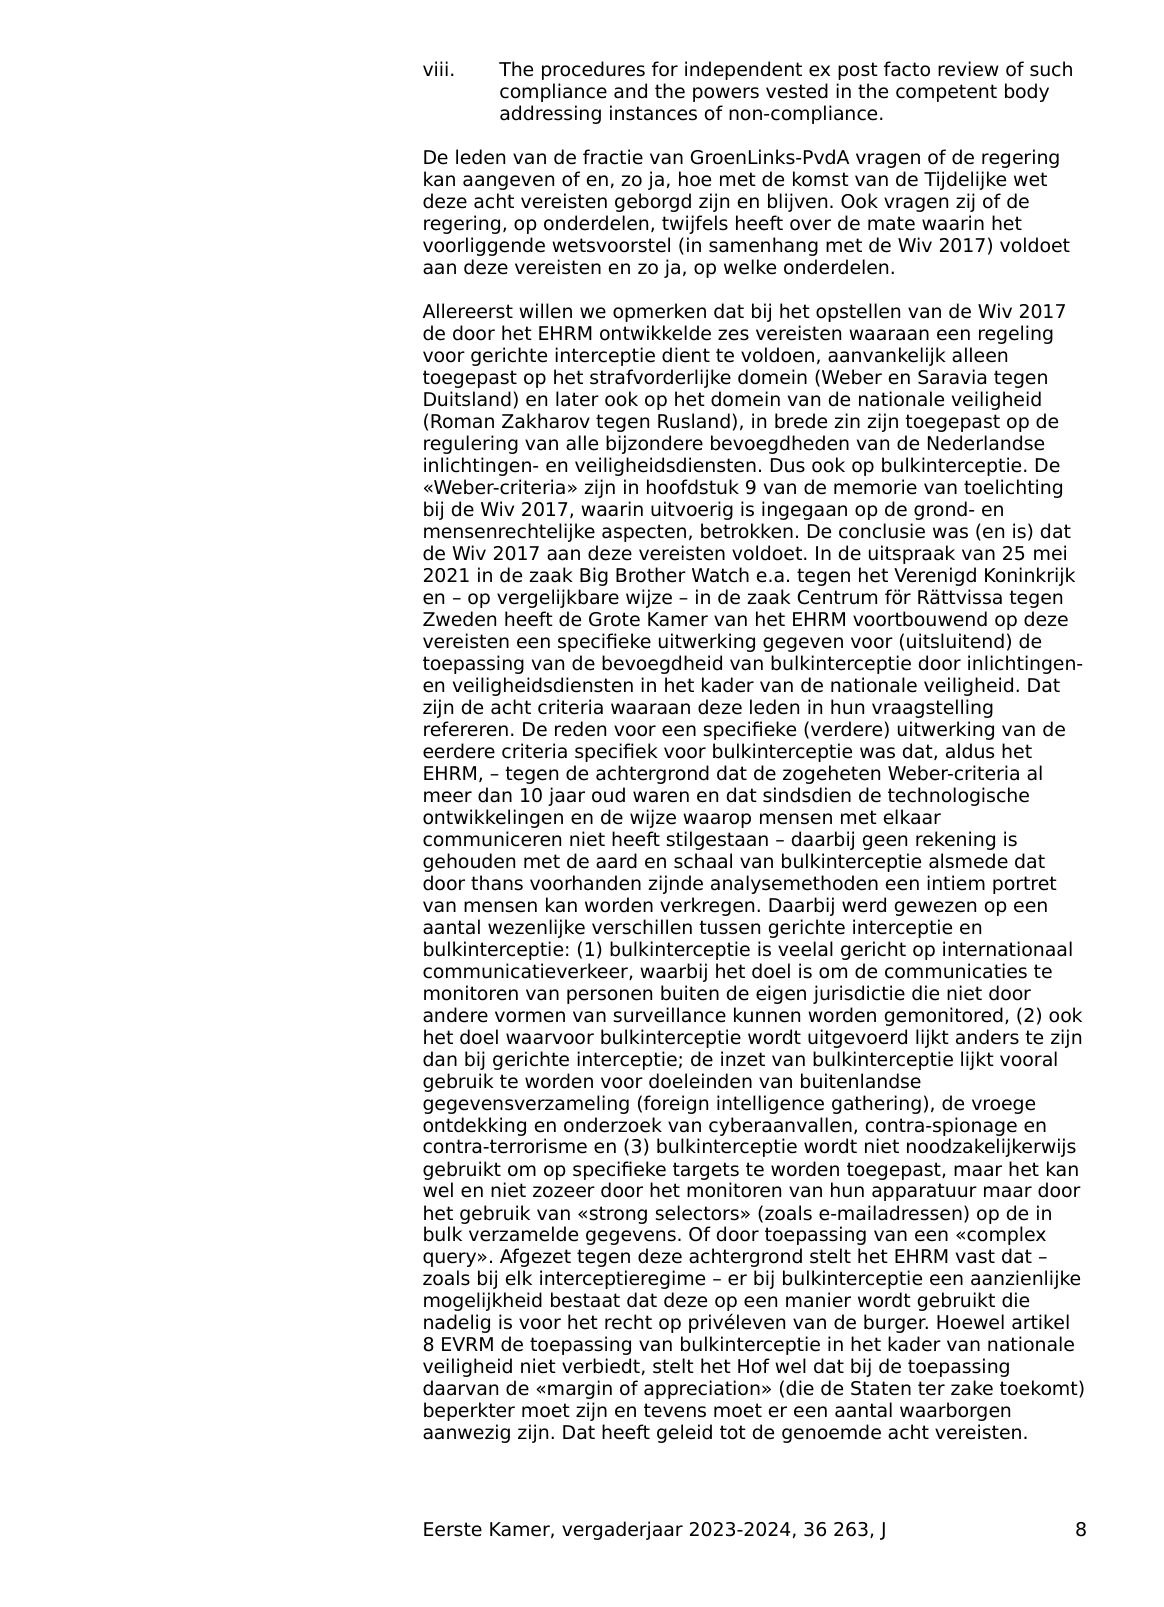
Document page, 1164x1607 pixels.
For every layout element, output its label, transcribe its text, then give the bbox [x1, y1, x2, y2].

text De leden van de fractie van GroenLinks-PvdA vragen of de regering kan aangeven of en, zo ja, hoe met de komst van de Tijdelijke wet deze acht vereisten geborgd zijn en blijven. Ook vragen zij of de regering, op onderdelen, twijfels heeft over de mate waarin het voorliggende wetsvoorstel (in samenhang met de Wiv 2017) voldoet aan deze vereisten en zo ja, op welke onderdelen. [422, 147, 1087, 279]
text Allereerst willen we opmerken dat bij het opstellen van de Wiv 2017 de door het EHRM ontwikkelde zes vereisten waaraan een regeling voor gerichte interceptie dient te voldoen, aanvankelijk alleen toegepast op het strafvorderlijke domein (Weber en Saravia tegen Duitsland) en later ook op het domein van de nationale veiligheid (Roman Zakharov tegen Rusland), in brede zin zijn toegepast op de regulering van alle bijzondere bevoegdheden van de Nederlandse inlichtingen- en veiligheidsdiensten. Dus ook op bulkinterceptie. De «Weber-criteria» zijn in hoofdstuk 9 van de memorie van toelichting bij de Wiv 2017, waarin uitvoerig is ingegaan op de grond- en mensenrechtelijke aspecten, betrokken. De conclusie was (en is) dat de Wiv 2017 aan deze vereisten voldoet. In de uitspraak van 25 mei 2021 in de zaak Big Brother Watch e.a. tegen het Verenigd Koninkrijk en – op vergelijkbare wijze – in de zaak Centrum för Rättvissa tegen Zweden heeft de Grote Kamer van het EHRM voortbouwend op deze vereisten een specifieke uitwerking gegeven voor (uitsluitend) de toepassing van de bevoegdheid van bulkinterceptie door inlichtingen- en veiligheidsdiensten in het kader van de nationale veiligheid. Dat zijn de acht criteria waaraan deze leden in hun vraagstelling refereren. De reden voor een specifieke (verdere) uitwerking van de eerdere criteria specifiek voor bulkinterceptie was dat, aldus het EHRM, – tegen de achtergrond dat de zogeheten Weber-criteria al meer dan 10 jaar oud waren en dat sindsdien de technologische ontwikkelingen en de wijze waarop mensen met elkaar communiceren niet heeft stilgestaan – daarbij geen rekening is gehouden met de aard en schaal van bulkinterceptie alsmede dat door thans voorhanden zijnde analysemethoden een intiem portret van mensen kan worden verkregen. Daarbij werd gewezen op een aantal wezenlijke verschillen tussen gerichte interceptie en bulkinterceptie: (1) bulkinterceptie is veelal gericht op internationaal communicatieverkeer, waarbij het doel is om de communicaties te monitoren van personen buiten de eigen jurisdictie die niet door andere vormen van surveillance kunnen worden gemonitored, (2) ook het doel waarvoor bulkinterceptie wordt uitgevoerd lijkt anders te zijn dan bij gerichte interceptie; de inzet van bulkinterceptie lijkt vooral gebruik te worden voor doeleinden van buitenlandse gegevensverzameling (foreign intelligence gathering), de vroege ontdekking en onderzoek van cyberaanvallen, contra-spionage en contra-terrorisme en (3) bulkinterceptie wordt niet noodzakelijkerwijs gebruikt om op specifieke targets te worden toegepast, maar het kan wel en niet zozeer door het monitoren van hun apparatuur maar door het gebruik van «strong selectors» (zoals e-mailadressen) op de in bulk verzamelde gegevens. Of door toepassing van een «complex query». Afgezet tegen deze achtergrond stelt het EHRM vast dat – zoals bij elk interceptieregime – er bij bulkinterceptie een aanzienlijke mogelijkheid bestaat dat deze op een manier wordt gebruikt die nadelig is voor het recht op privéleven van de burger. Hoewel artikel 8 EVRM de toepassing van bulkinterceptie in het kader van nationale veiligheid niet verbiedt, stelt het Hof wel dat bij de toepassing daarvan de «margin of appreciation» (die de Staten ter zake toekomt) beperkter moet zijn en tevens moet er een aantal waarborgen aanwezig zijn. Dat heeft geleid tot de genoemde acht vereisten. [422, 301, 1087, 1444]
text viii. The procedures for independent ex post facto review of such compliance and the powers vested in the competent body addressing instances of non-compliance. [422, 59, 1087, 125]
